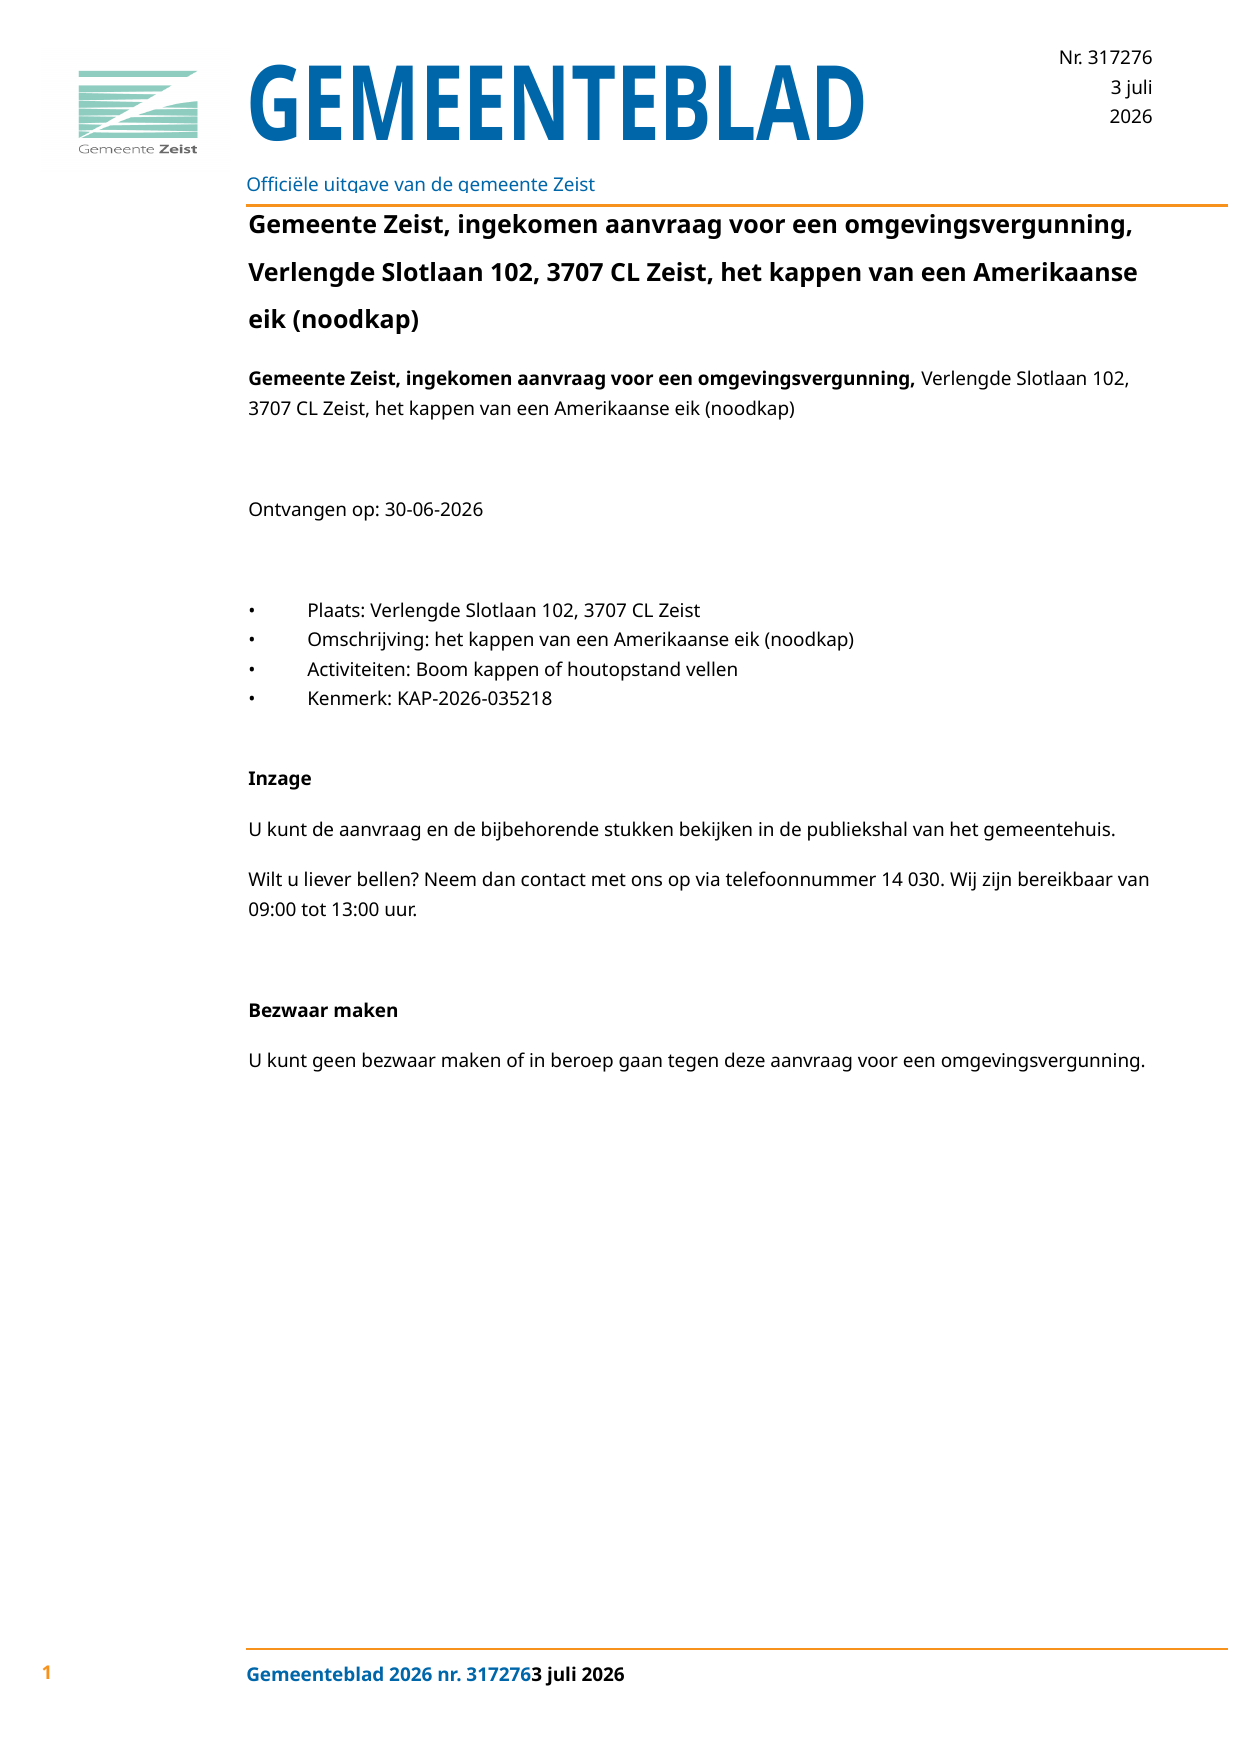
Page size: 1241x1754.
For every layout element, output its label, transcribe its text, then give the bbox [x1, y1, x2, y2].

list Plaats: Verlengde Slotlaan 102, 3707 CL Zeist [248, 597, 1152, 622]
text U kunt geen bezwaar maken of in beroep gaan tegen deze aanvraag voor een omgevingsvergunning. [248, 1047, 1152, 1073]
text Gemeente Zeist, ingekomen aanvraag voor een omgevingsvergunning, Verlengde Slotlaan 102, 3707 CL Zeist, het kappen van een Amerikaanse eik (noodkap) [248, 366, 1152, 421]
text Ontvangen op: 30-06-2026 [248, 496, 1152, 522]
picture [41, 47, 231, 172]
text Inzage [248, 766, 1152, 791]
text U kunt de aanvraag en de bijbehorende stukken bekijken in de publiekshal van het gemeentehuis. [248, 816, 1152, 842]
text Wilt u liever bellen? Neem dan contact met ons op via telefoonnummer 14 030. Wij zijn bereikbaar van 09:00 tot 13:00 uur. [248, 866, 1152, 922]
list Kenmerk: KAP-2026-035218 [248, 686, 1152, 711]
list Omschrijving: het kappen van een Amerikaanse eik (noodkap) [248, 626, 1152, 652]
list Activiteiten: Boom kappen of houtopstand vellen [248, 656, 1152, 682]
text Gemeente Zeist, ingekomen aanvraag voor een omgevingsvergunning, Verlengde Slotlaan 102, 3707 CL Zeist, het kappen van een Amerikaanse eik (noodkap) [248, 207, 1152, 336]
text Bezwaar maken [248, 997, 1152, 1022]
